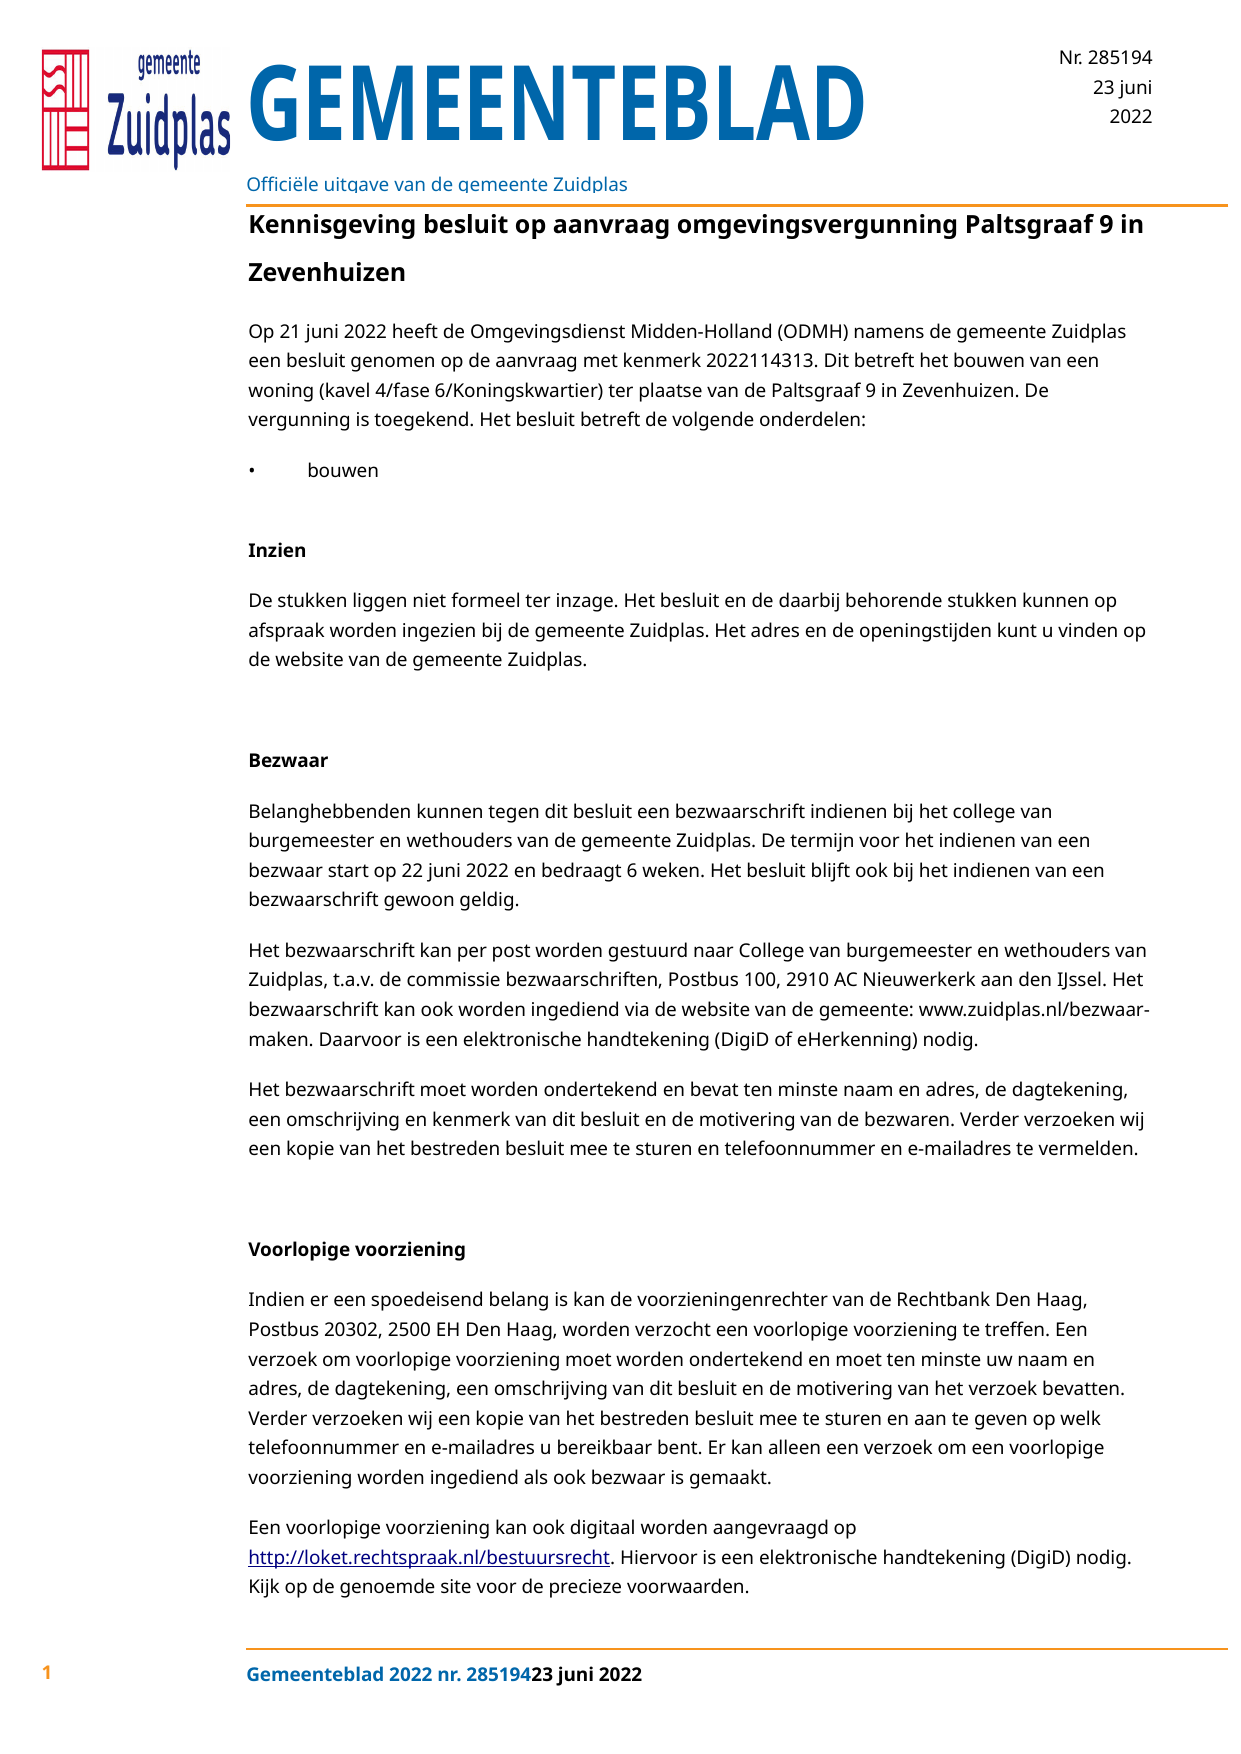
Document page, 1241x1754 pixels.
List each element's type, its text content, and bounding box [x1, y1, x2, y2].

text Kennisgeving besluit op aanvraag omgevingsvergunning Paltsgraaf 9 in Zevenhuizen [248, 207, 1152, 288]
list bouwen [248, 457, 1152, 483]
text Voorlopige voorziening [248, 1236, 1152, 1262]
text De stukken liggen niet formeel ter inzage. Het besluit en de daarbij behorende stukken kunnen op afspraak worden ingezien bij de gemeente Zuidplas. Het adres en de openingstijden kunt u vinden op de website van de gemeente Zuidplas. [248, 587, 1152, 672]
text Bezwaar [248, 747, 1152, 773]
text Het bezwaarschrift moet worden ondertekend en bevat ten minste naam en adres, de dagtekening, een omschrijving en kenmerk van dit besluit en de motivering van de bezwaren. Verder verzoeken wij een kopie van het bestreden besluit mee te sturen en telefoonnummer en e-mailadres te vermelden. [248, 1076, 1152, 1161]
text Inzien [248, 537, 1152, 563]
text Het bezwaarschrift kan per post worden gestuurd naar College van burgemeester en wethouders van Zuidplas, t.a.v. de commissie bezwaarschriften, Postbus 100, 2910 AC Nieuwerkerk aan den IJssel. Het bezwaarschrift kan ook worden ingediend via de website van de gemeente: www.zuidplas.nl/bezwaar-maken. Daarvoor is een elektronische handtekening (DigiD of eHerkenning) nodig. [248, 937, 1152, 1052]
text Een voorlopige voorziening kan ook digitaal worden aangevraagd op http://loket.rechtspraak.nl/bestuursrecht. Hiervoor is een elektronische handtekening (DigiD) nodig. Kijk op de genoemde site voor de precieze voorwaarden. [248, 1514, 1152, 1599]
picture [41, 47, 231, 172]
text Indien er een spoedeisend belang is kan de voorzieningenrechter van de Rechtbank Den Haag, Postbus 20302, 2500 EH Den Haag, worden verzocht een voorlopige voorziening te treffen. Een verzoek om voorlopige voorziening moet worden ondertekend en moet ten minste uw naam en adres, de dagtekening, een omschrijving van dit besluit en de motivering van het verzoek bevatten. Verder verzoeken wij een kopie van het bestreden besluit mee te sturen en aan te geven op welk telefoonnummer en e-mailadres u bereikbaar bent. Er kan alleen een verzoek om een voorlopige voorziening worden ingediend als ook bezwaar is gemaakt. [248, 1287, 1152, 1490]
text Op 21 juni 2022 heeft de Omgevingsdienst Midden-Holland (ODMH) namens de gemeente Zuidplas een besluit genomen op de aanvraag met kenmerk 2022114313. Dit betreft het bouwen van een woning (kavel 4/fase 6/Koningskwartier) ter plaatse van de Paltsgraaf 9 in Zevenhuizen. De vergunning is toegekend. Het besluit betreft de volgende onderdelen: [248, 318, 1152, 432]
text Belanghebbenden kunnen tegen dit besluit een bezwaarschrift indienen bij het college van burgemeester en wethouders van de gemeente Zuidplas. De termijn voor het indienen van een bezwaar start op 22 juni 2022 en bedraagt 6 weken. Het besluit blijft ook bij het indienen van een bezwaarschrift gewoon geldig. [248, 798, 1152, 912]
